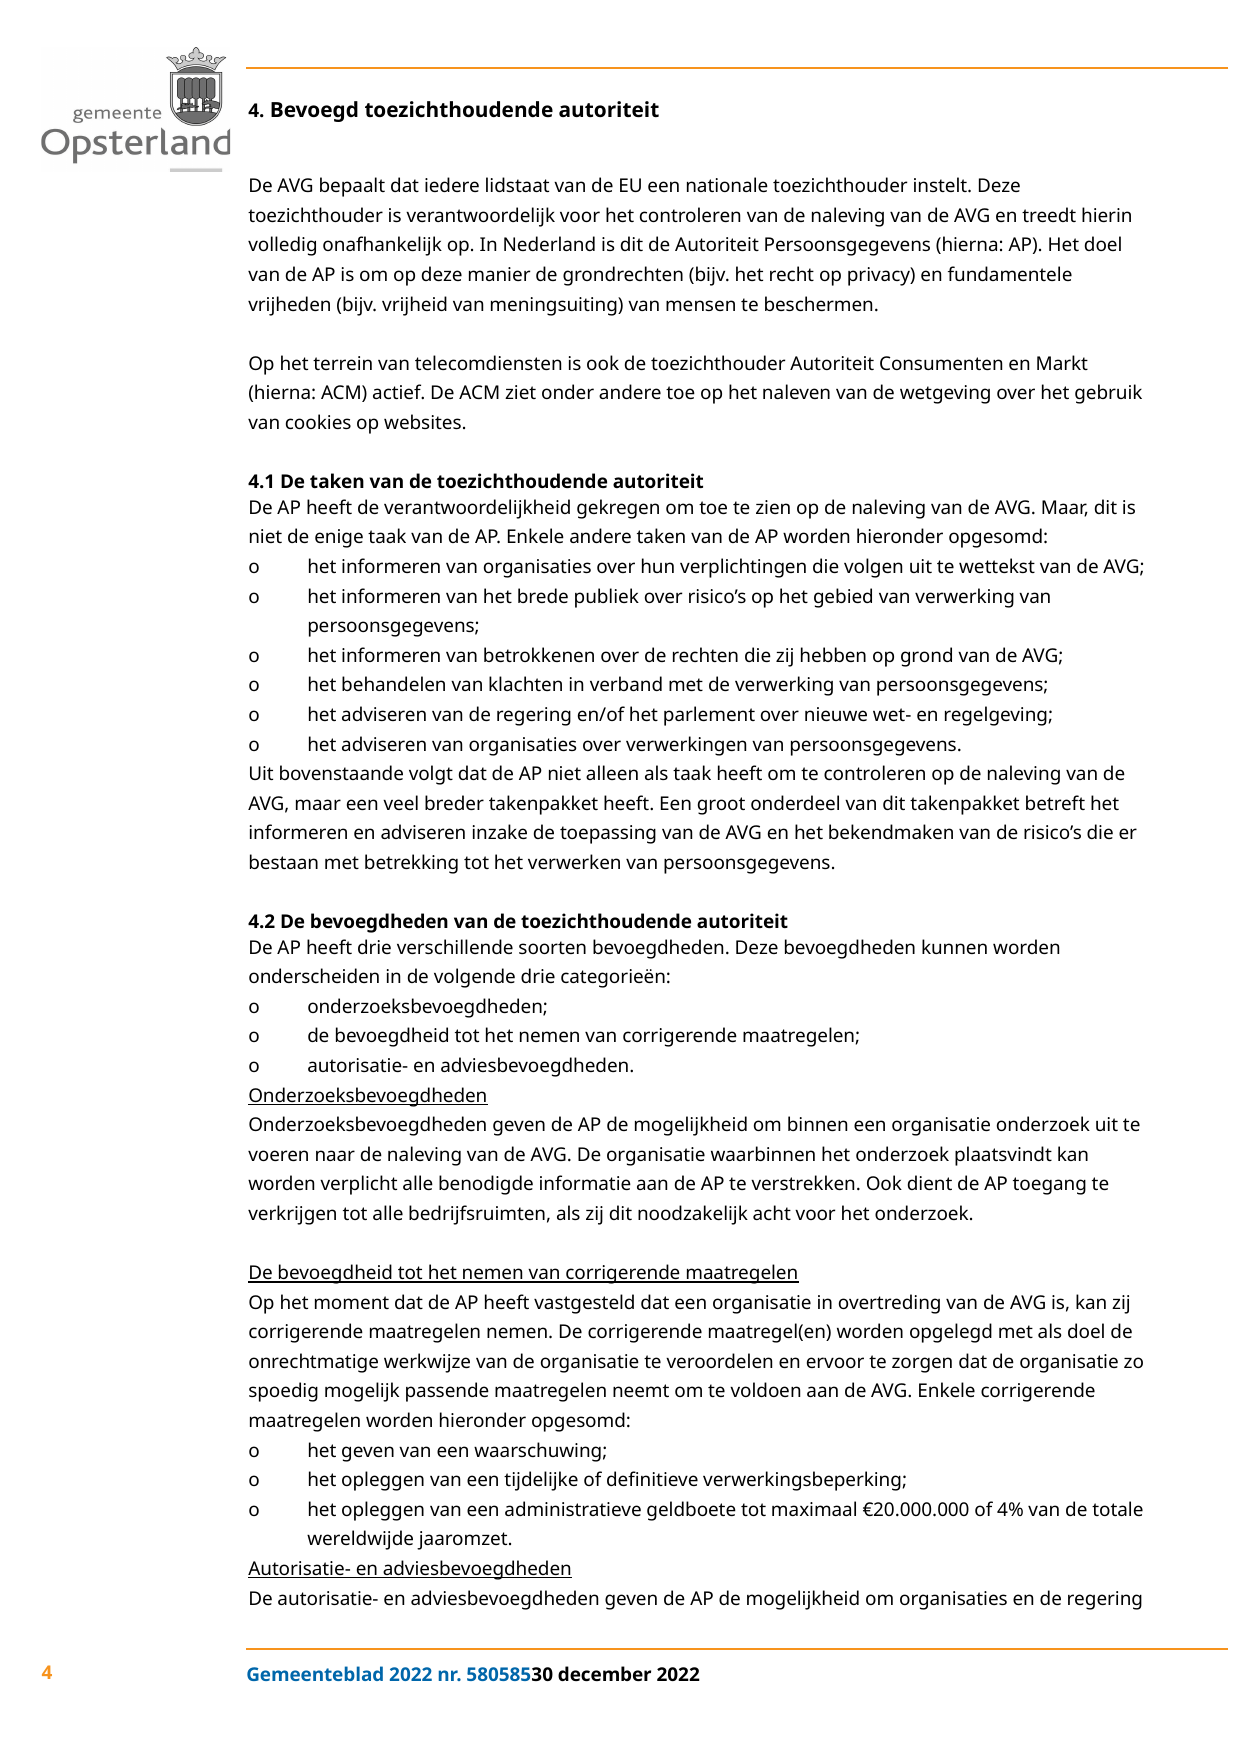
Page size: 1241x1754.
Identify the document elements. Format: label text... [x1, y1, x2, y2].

list het behandelen van klachten in verband met de verwerking van persoonsgegevens; [248, 672, 1152, 697]
text De AVG bepaalt dat iedere lidstaat van de EU een nationale toezichthouder instelt. Deze toezichthouder is verantwoordelijk voor het controleren van de naleving van de AVG en treedt hierin volledig onafhankelijk op. In Nederland is dit de Autoriteit Persoonsgegevens (hierna: AP). Het doel van de AP is om op deze manier de grondrechten (bijv. het recht op privacy) en fundamentele vrijheden (bijv. vrijheid van meningsuiting) van mensen te beschermen. [248, 172, 1152, 317]
text De autorisatie- en adviesbevoegdheden geven de AP de mogelijkheid om organisaties en de regering [248, 1585, 1152, 1611]
list onderzoeksbevoegdheden; [248, 993, 1152, 1019]
list het opleggen van een tijdelijke of definitieve verwerkingsbeperking; [248, 1466, 1152, 1492]
text 4.1 De taken van de toezichthoudende autoriteit [248, 468, 1152, 494]
list het adviseren van de regering en/of het parlement over nieuwe wet- en regelgeving; [248, 701, 1152, 727]
list autorisatie- en adviesbevoegdheden. [248, 1052, 1152, 1078]
list het informeren van organisaties over hun verplichtingen die volgen uit te wettekst van de AVG; [248, 553, 1152, 579]
text De AP heeft de verantwoordelijkheid gekregen om toe te zien op de naleving van de AVG. Maar, dit is niet de enige taak van de AP. Enkele andere taken van de AP worden hieronder opgesomd: [248, 494, 1152, 549]
text De bevoegdheid tot het nemen van corrigerende maatregelen [248, 1259, 1152, 1285]
picture [41, 47, 231, 172]
list het adviseren van organisaties over verwerkingen van persoonsgegevens. [248, 731, 1152, 756]
text Op het moment dat de AP heeft vastgesteld dat een organisatie in overtreding van de AVG is, kan zij corrigerende maatregelen nemen. De corrigerende maatregel(en) worden opgelegd met als doel de onrechtmatige werkwijze van de organisatie te veroordelen en ervoor te zorgen dat de organisatie zo spoedig mogelijk passende maatregelen neemt om te voldoen aan de AVG. Enkele corrigerende maatregelen worden hieronder opgesomd: [248, 1289, 1152, 1433]
text 4. Bevoegd toezichthoudende autoriteit [248, 95, 1152, 123]
text Op het terrein van telecomdiensten is ook de toezichthouder Autoriteit Consumenten en Markt (hierna: ACM) actief. De ACM ziet onder andere toe op het naleven van de wetgeving over het gebruik van cookies op websites. [248, 350, 1152, 435]
text 4.2 De bevoegdheden van de toezichthoudende autoriteit [248, 908, 1152, 934]
list het informeren van het brede publiek over risico’s op het gebied van verwerking van persoonsgegevens; [248, 583, 1152, 638]
list het informeren van betrokkenen over de rechten die zij hebben op grond van de AVG; [248, 642, 1152, 668]
text De AP heeft drie verschillende soorten bevoegdheden. Deze bevoegdheden kunnen worden onderscheiden in de volgende drie categorieën: [248, 934, 1152, 989]
list het opleggen van een administratieve geldboete tot maximaal €20.000.000 of 4% van de totale wereldwijde jaaromzet. [248, 1496, 1152, 1551]
text Onderzoeksbevoegdheden [248, 1082, 1152, 1108]
list het geven van een waarschuwing; [248, 1437, 1152, 1463]
text Uit bovenstaande volgt dat de AP niet alleen als taak heeft om te controleren op de naleving van de AVG, maar een veel breder takenpakket heeft. Een groot onderdeel van dit takenpakket betreft het informeren en adviseren inzake de toepassing van de AVG en het bekendmaken van de risico’s die er bestaan met betrekking tot het verwerken van persoonsgegevens. [248, 760, 1152, 875]
text Autorisatie- en adviesbevoegdheden [248, 1555, 1152, 1581]
text Onderzoeksbevoegdheden geven de AP de mogelijkheid om binnen een organisatie onderzoek uit te voeren naar de naleving van de AVG. De organisatie waarbinnen het onderzoek plaatsvindt kan worden verplicht alle benodigde informatie aan de AP te verstrekken. Ook dient de AP toegang te verkrijgen tot alle bedrijfsruimten, als zij dit noodzakelijk acht voor het onderzoek. [248, 1111, 1152, 1226]
list de bevoegdheid tot het nemen van corrigerende maatregelen; [248, 1023, 1152, 1048]
